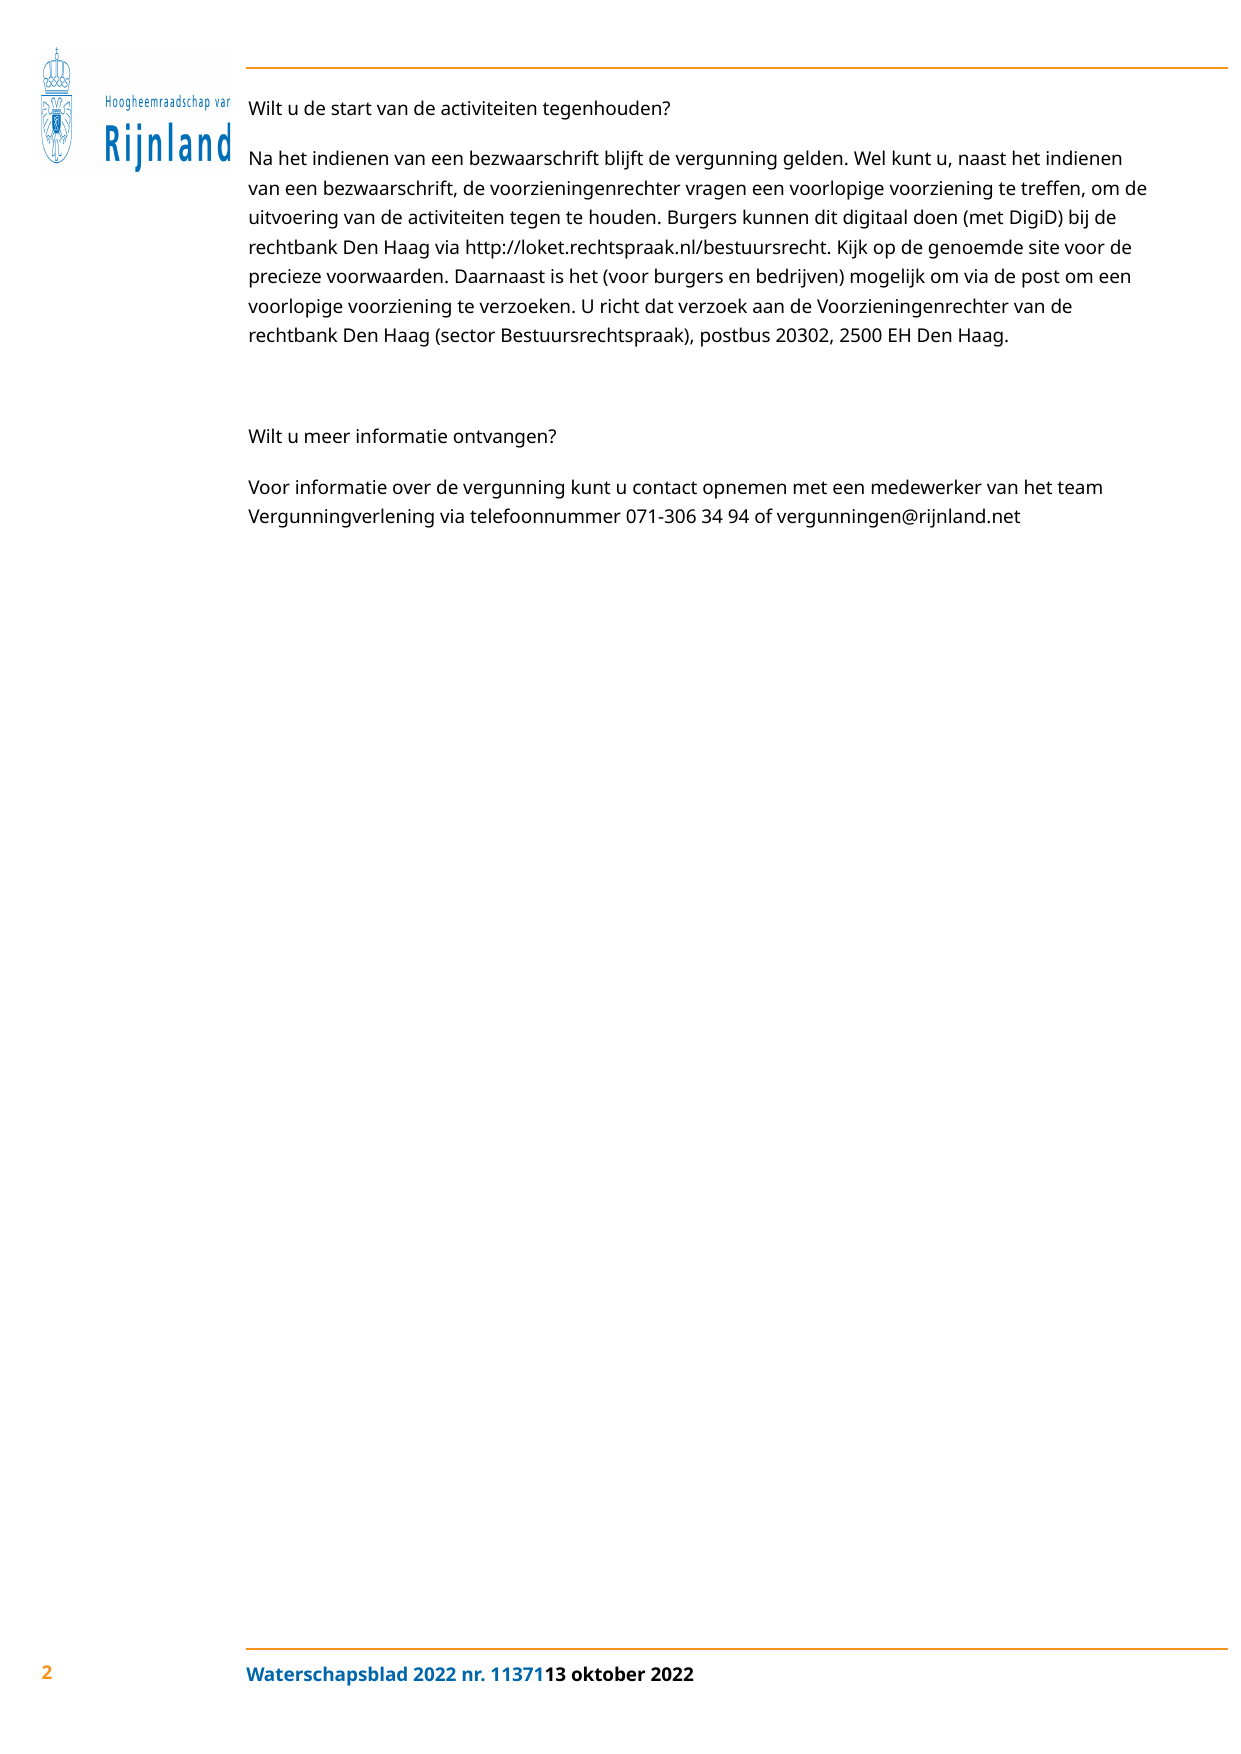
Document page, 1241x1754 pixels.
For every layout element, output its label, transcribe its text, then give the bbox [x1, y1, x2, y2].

text Wilt u de start van de activiteiten tegenhouden? [248, 95, 1152, 121]
text Na het indienen van een bezwaarschrift blijft de vergunning gelden. Wel kunt u, naast het indienen van een bezwaarschrift, de voorzieningenrechter vragen een voorlopige voorziening te treffen, om de uitvoering van de activiteiten tegen te houden. Burgers kunnen dit digitaal doen (met DigiD) bij de rechtbank Den Haag via http://loket.rechtspraak.nl/bestuursrecht. Kijk op de genoemde site voor de precieze voorwaarden. Daarnaast is het (voor burgers en bedrijven) mogelijk om via de post om een voorlopige voorziening te verzoeken. U richt dat verzoek aan de Voorzieningenrechter van de rechtbank Den Haag (sector Bestuursrechtspraak), postbus 20302, 2500 EH Den Haag. [248, 145, 1152, 348]
picture [41, 47, 231, 172]
text Wilt u meer informatie ontvangen? [248, 423, 1152, 449]
text Voor informatie over de vergunning kunt u contact opnemen met een medewerker van het team Vergunningverlening via telefoonnummer 071-306 34 94 of vergunningen@rijnland.net [248, 474, 1152, 529]
